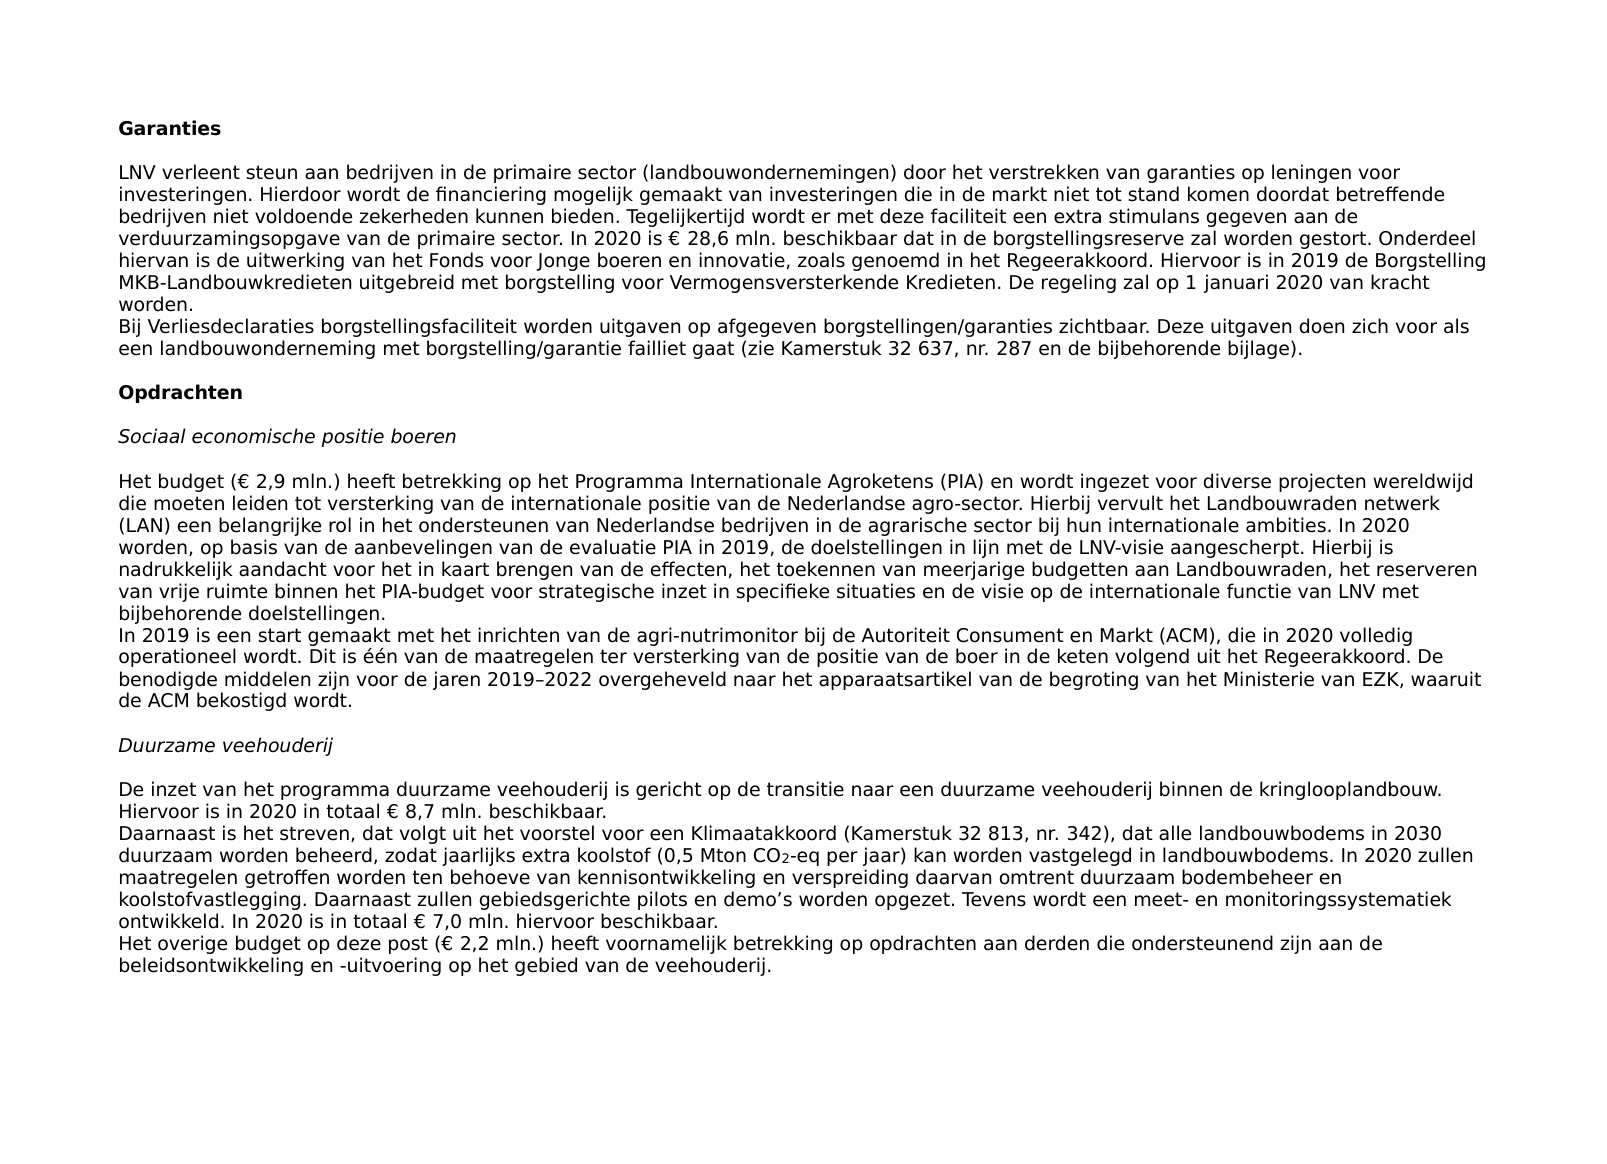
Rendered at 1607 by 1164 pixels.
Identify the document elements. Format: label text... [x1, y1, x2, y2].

text Daarnaast is het streven, dat volgt uit het voorstel voor een Klimaatakkoord (Kamerstuk 32 813, nr. 342), dat alle landbouwbodems in 2030 duurzaam worden beheerd, zodat jaarlijks extra koolstof (0,5 Mton CO2-eq per jaar) kan worden vastgelegd in landbouwbodems. In 2020 zullen maatregelen getroffen worden ten behoeve van kennisontwikkeling en verspreiding daarvan omtrent duurzaam bodembeheer en koolstofvastlegging. Daarnaast zullen gebiedsgerichte pilots en demo’s worden opgezet. Tevens wordt een meet- en monitoringssystematiek ontwikkeld. In 2020 is in totaal € 7,0 mln. hiervoor beschikbaar. [118, 823, 1488, 933]
subtitle Sociaal economische positie boeren [118, 426, 1488, 448]
text LNV verleent steun aan bedrijven in de primaire sector (landbouwondernemingen) door het verstrekken van garanties op leningen voor investeringen. Hierdoor wordt de financiering mogelijk gemaakt van investeringen die in de markt niet tot stand komen doordat betreffende bedrijven niet voldoende zekerheden kunnen bieden. Tegelijkertijd wordt er met deze faciliteit een extra stimulans gegeven aan de verduurzamingsopgave van de primaire sector. In 2020 is € 28,6 mln. beschikbaar dat in de borgstellingsreserve zal worden gestort. Onderdeel hiervan is de uitwerking van het Fonds voor Jonge boeren en innovatie, zoals genoemd in het Regeerakkoord. Hiervoor is in 2019 de Borgstelling MKB-Landbouwkredieten uitgebreid met borgstelling voor Vermogensversterkende Kredieten. De regeling zal op 1 januari 2020 van kracht worden. [118, 162, 1488, 316]
text Het budget (€ 2,9 mln.) heeft betrekking op het Programma Internationale Agroketens (PIA) en wordt ingezet voor diverse projecten wereldwijd die moeten leiden tot versterking van de internationale positie van de Nederlandse agro-sector. Hierbij vervult het Landbouwraden netwerk (LAN) een belangrijke rol in het ondersteunen van Nederlandse bedrijven in de agrarische sector bij hun internationale ambities. In 2020 worden, op basis van de aanbevelingen van de evaluatie PIA in 2019, de doelstellingen in lijn met de LNV-visie aangescherpt. Hierbij is nadrukkelijk aandacht voor het in kaart brengen van de effecten, het toekennen van meerjarige budgetten aan Landbouwraden, het reserveren van vrije ruimte binnen het PIA-budget voor strategische inzet in specifieke situaties en de visie op de internationale functie van LNV met bijbehorende doelstellingen. [118, 471, 1488, 624]
text Het overige budget op deze post (€ 2,2 mln.) heeft voornamelijk betrekking op opdrachten aan derden die ondersteunend zijn aan de beleidsontwikkeling en -uitvoering op het gebied van de veehouderij. [118, 933, 1488, 977]
subtitle Duurzame veehouderij [118, 734, 1488, 757]
subtitle Garanties [118, 118, 1488, 140]
text De inzet van het programma duurzame veehouderij is gericht op de transitie naar een duurzame veehouderij binnen de kringlooplandbouw. Hiervoor is in 2020 in totaal € 8,7 mln. beschikbaar. [118, 779, 1488, 823]
subtitle Opdrachten [118, 382, 1488, 404]
text Bij Verliesdeclaraties borgstellingsfaciliteit worden uitgaven op afgegeven borgstellingen/garanties zichtbaar. Deze uitgaven doen zich voor als een landbouwonderneming met borgstelling/garantie failliet gaat (zie Kamerstuk 32 637, nr. 287 en de bijbehorende bijlage). [118, 316, 1488, 360]
text In 2019 is een start gemaakt met het inrichten van de agri-nutrimonitor bij de Autoriteit Consument en Markt (ACM), die in 2020 volledig operationeel wordt. Dit is één van de maatregelen ter versterking van de positie van de boer in de keten volgend uit het Regeerakkoord. De benodigde middelen zijn voor de jaren 2019–2022 overgeheveld naar het apparaatsartikel van de begroting van het Ministerie van EZK, waaruit de ACM bekostigd wordt. [118, 624, 1488, 712]
